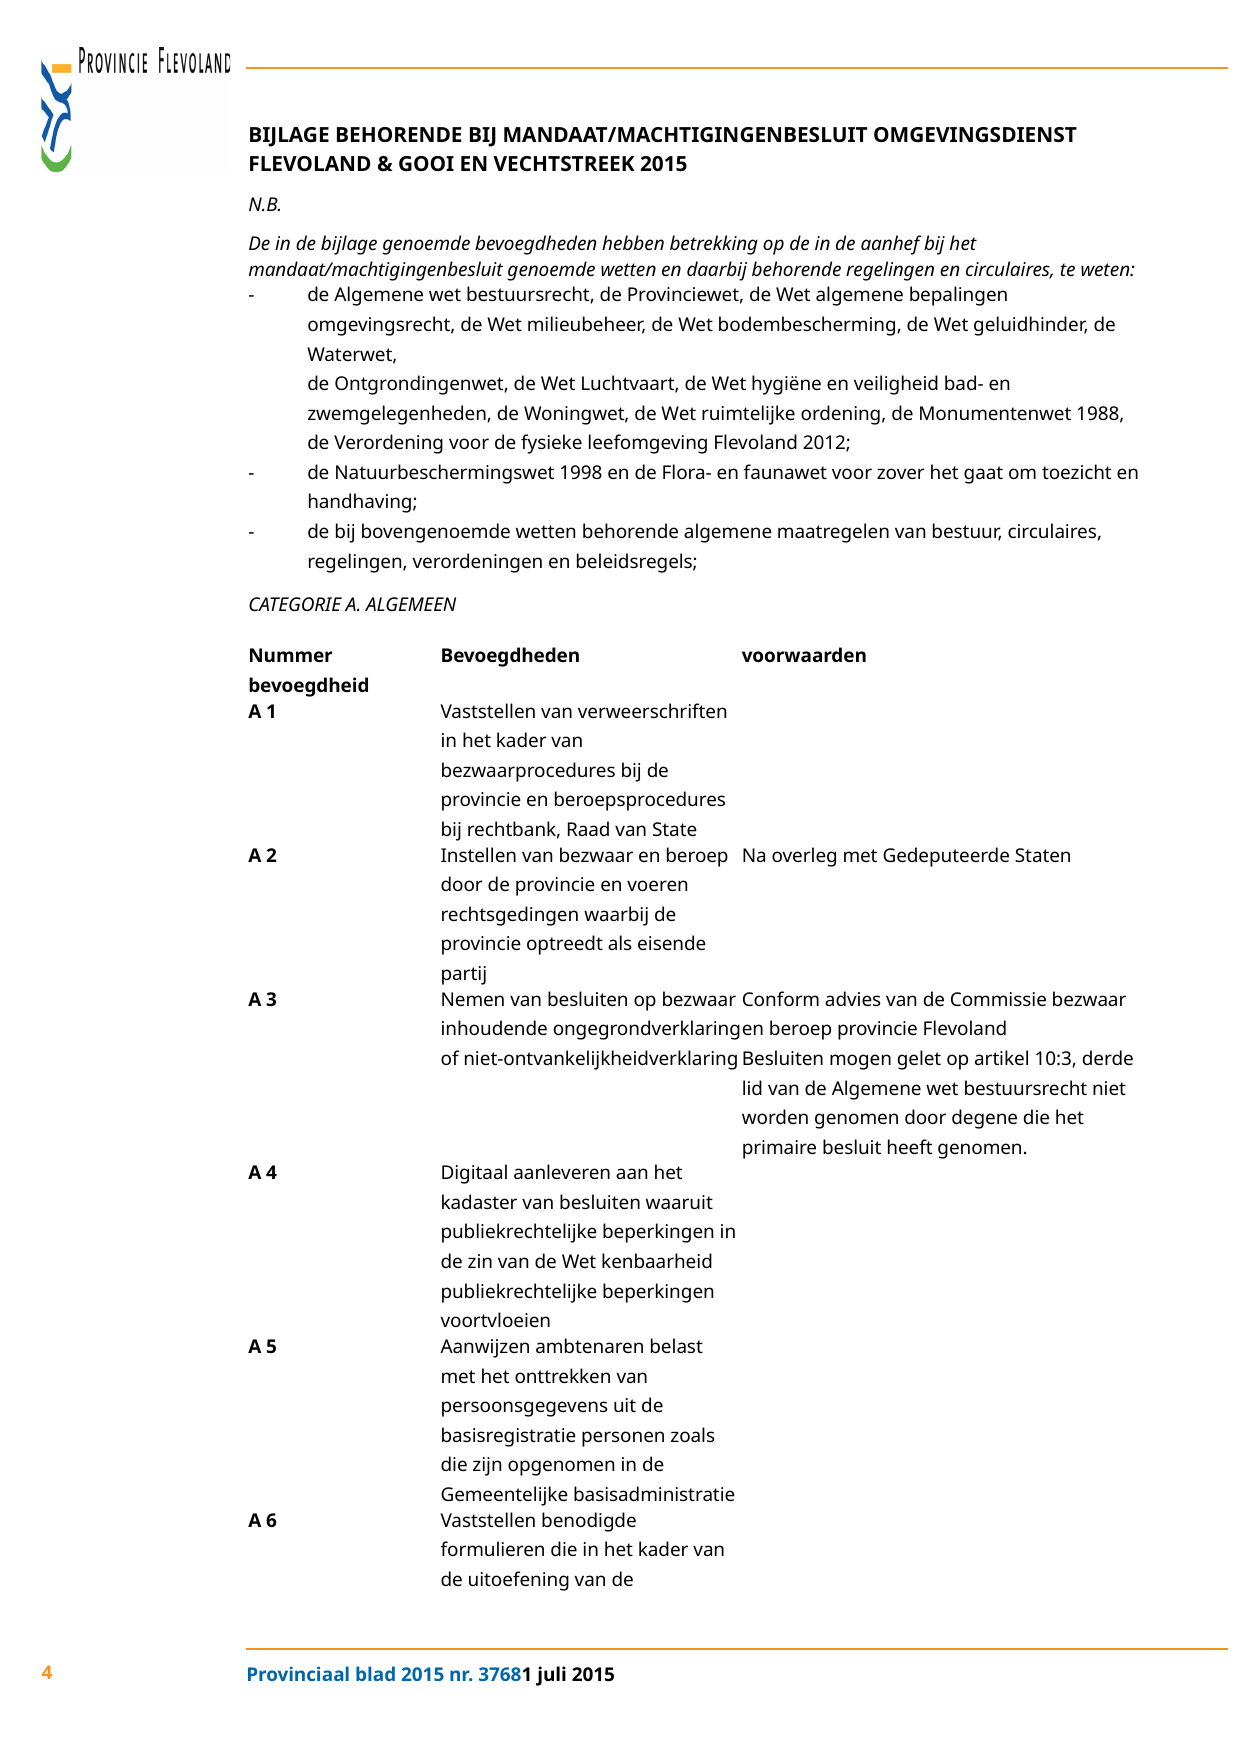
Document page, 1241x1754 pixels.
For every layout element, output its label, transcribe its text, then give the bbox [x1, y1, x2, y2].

table_cell A 5 [248, 1333, 440, 1507]
list de bij bovengenoemde wetten behorende algemene maatregelen van bestuur, circulaires, regelingen, verordeningen en beleidsregels; [248, 518, 1152, 574]
table_cell A 4 [248, 1160, 440, 1333]
table_header Bevoegdheden [440, 643, 742, 698]
table_cell [742, 1507, 1152, 1592]
table_cell Na overleg met Gedeputeerde Staten [742, 842, 1152, 986]
table_cell Instellen van bezwaar en beroep door de provincie en voeren rechtsgedingen waarbij de provincie optreedt als eisende partij [440, 842, 742, 986]
table_header voorwaarden [742, 643, 1152, 698]
table_cell [742, 1160, 1152, 1333]
table_cell [742, 1333, 1152, 1507]
table_cell Aanwijzen ambtenaren belast met het onttrekken van persoonsgegevens uit de basisregistratie personen zoals die zijn opgenomen in de Gemeentelijke basisadministratie [440, 1333, 742, 1507]
list de Verordening voor de fysieke leefomgeving Flevoland 2012; [248, 429, 1152, 455]
list de Algemene wet bestuursrecht, de Provinciewet, de Wet algemene bepalingen omgevingsrecht, de Wet milieubeheer, de Wet bodembescherming, de Wet geluidhinder, de Waterwet, [248, 282, 1152, 367]
table_header Nummer bevoegdheid [248, 643, 440, 698]
table_cell Nemen van besluiten op bezwaar inhoudende ongegrondverklaring of niet-ontvankelijkheidverklaring [440, 986, 742, 1159]
table_cell A 6 [248, 1507, 440, 1592]
text CATEGORIE A. ALGEMEEN [248, 591, 1152, 617]
table_cell A 1 [248, 698, 440, 842]
list de Ontgrondingenwet, de Wet Luchtvaart, de Wet hygiëne en veiligheid bad- en zwemgelegenheden, de Woningwet, de Wet ruimtelijke ordening, de Monumentenwet 1988, [248, 370, 1152, 426]
table_cell A 2 [248, 842, 440, 986]
text N.B. [248, 191, 1152, 217]
picture [41, 47, 231, 172]
table_cell A 3 [248, 986, 440, 1159]
text De in de bijlage genoemde bevoegdheden hebben betrekking op de in de aanhef bij het mandaat/machtigingenbesluit genoemde wetten en daarbij behorende regelingen en circulaires, te weten: [248, 230, 1152, 282]
table_cell Vaststellen benodigde formulieren die in het kader van de uitoefening van de [440, 1507, 742, 1592]
table_cell Vaststellen van verweerschriften in het kader van bezwaarprocedures bij de provincie en beroepsprocedures bij rechtbank, Raad van State [440, 698, 742, 842]
list de Natuurbeschermingswet 1998 en de Flora- en faunawet voor zover het gaat om toezicht en handhaving; [248, 459, 1152, 514]
text BIJLAGE BEHORENDE BIJ MANDAAT/MACHTIGINGENBESLUIT OMGEVINGSDIENST FLEVOLAND & GOOI EN VECHTSTREEK 2015 [248, 121, 1152, 177]
table_cell Conform advies van de Commissie bezwaar en beroep provincie Flevoland Besluiten mogen gelet op artikel 10:3, derde lid van de Algemene wet bestuursrecht niet worden genomen door degene die het primaire besluit heeft genomen. [742, 986, 1152, 1159]
table_cell Digitaal aanleveren aan het kadaster van besluiten waaruit publiekrechtelijke beperkingen in de zin van de Wet kenbaarheid publiekrechtelijke beperkingen voortvloeien [440, 1160, 742, 1333]
table_cell [742, 698, 1152, 842]
